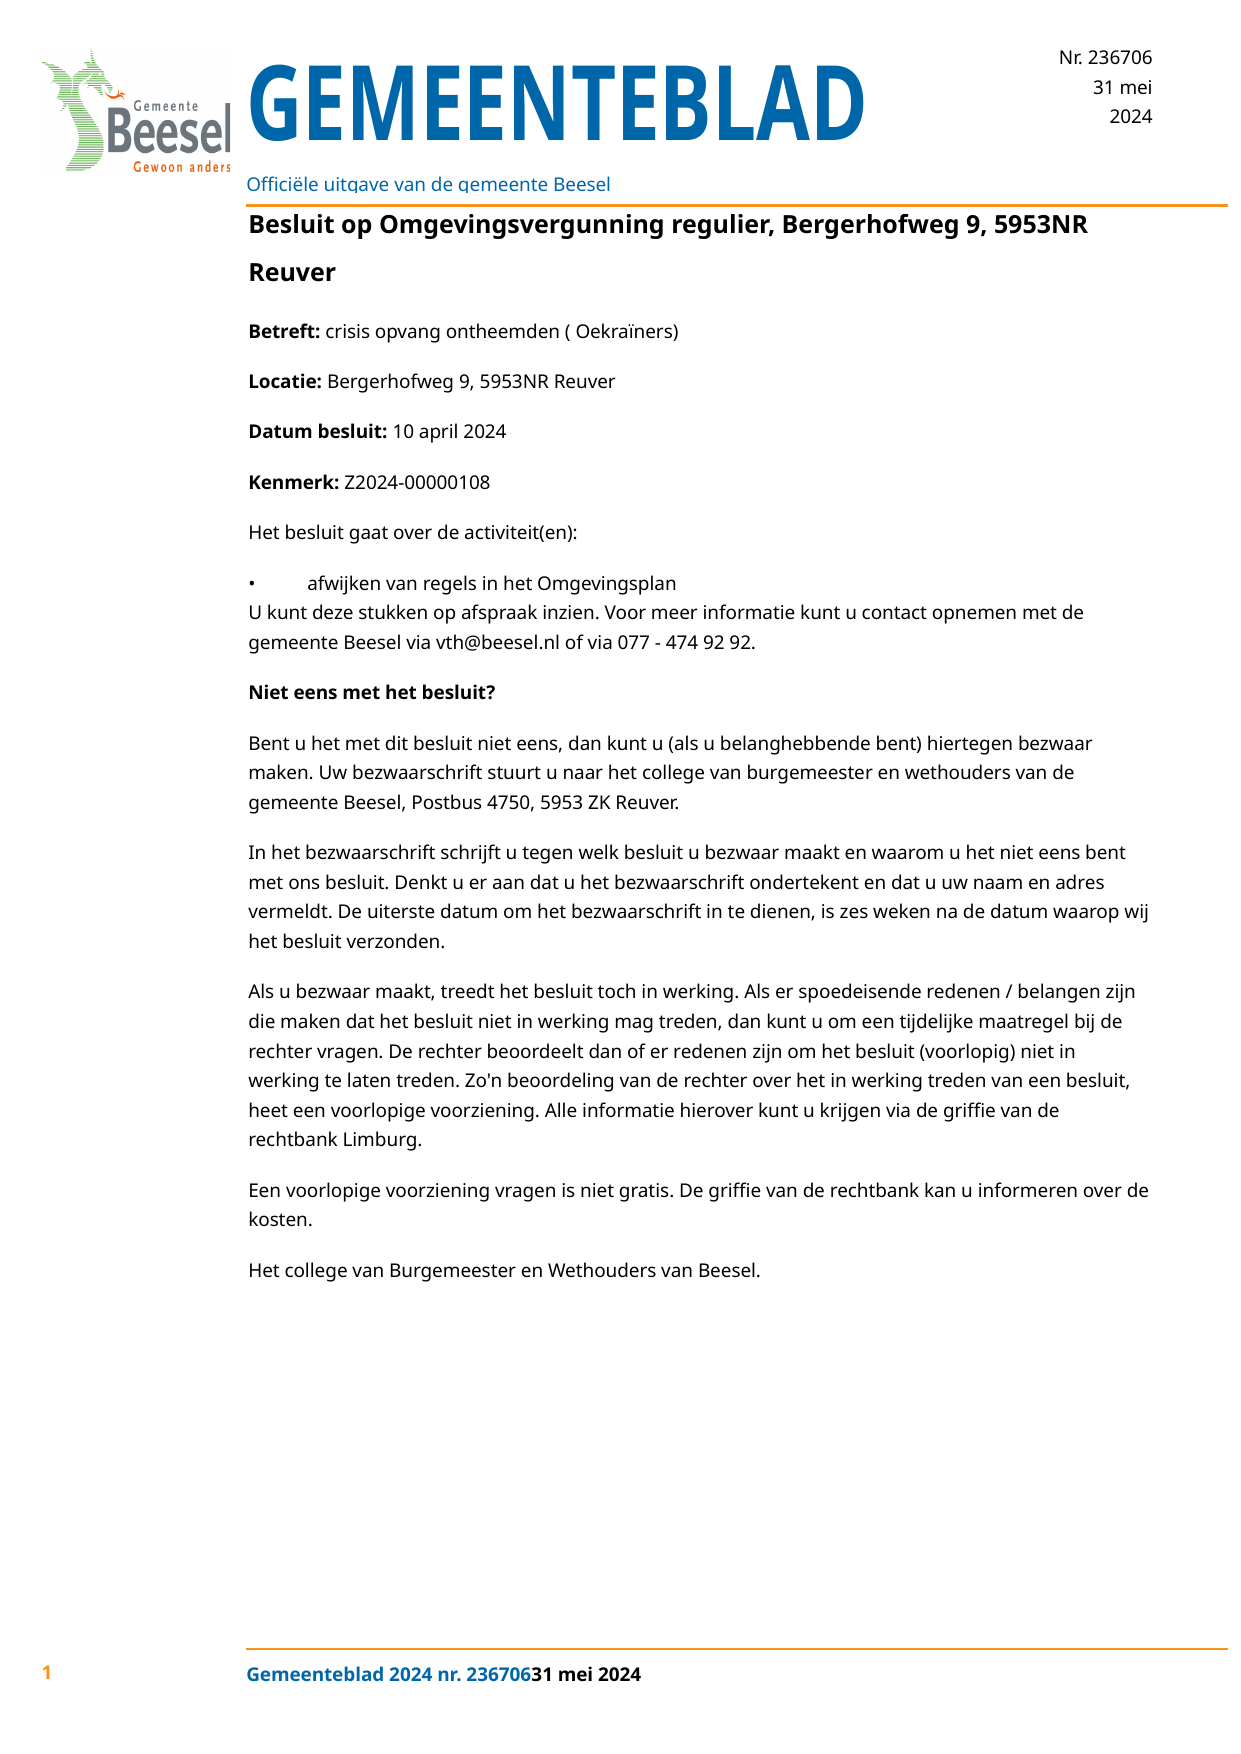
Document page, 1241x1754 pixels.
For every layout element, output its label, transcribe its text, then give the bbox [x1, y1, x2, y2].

list afwijken van regels in het Omgevingsplan [248, 570, 1152, 596]
text Kenmerk: Z2024-00000108 [248, 469, 1152, 495]
text Bent u het met dit besluit niet eens, dan kunt u (als u belanghebbende bent) hiertegen bezwaar maken. Uw bezwaarschrift stuurt u naar het college van burgemeester en wethouders van de gemeente Beesel, Postbus 4750, 5953 ZK Reuver. [248, 730, 1152, 815]
text Datum besluit: 10 april 2024 [248, 419, 1152, 444]
text Een voorlopige voorziening vragen is niet gratis. De griffie van de rechtbank kan u informeren over de kosten. [248, 1177, 1152, 1232]
text Betreft: crisis opvang ontheemden ( Oekraïners) [248, 318, 1152, 344]
text Niet eens met het besluit? [248, 679, 1152, 705]
text In het bezwaarschrift schrijft u tegen welk besluit u bezwaar maakt en waarom u het niet eens bent met ons besluit. Denkt u er aan dat u het bezwaarschrift ondertekent en dat u uw naam en adres vermeldt. De uiterste datum om het bezwaarschrift in te dienen, is zes weken na de datum waarop wij het besluit verzonden. [248, 839, 1152, 954]
text Locatie: Bergerhofweg 9, 5953NR Reuver [248, 368, 1152, 394]
text Besluit op Omgevingsvergunning regulier, Bergerhofweg 9, 5953NR Reuver [248, 207, 1152, 288]
text U kunt deze stukken op afspraak inzien. Voor meer informatie kunt u contact opnemen met de gemeente Beesel via vth@beesel.nl of via 077 - 474 92 92. [248, 599, 1152, 655]
text Het besluit gaat over de activiteit(en): [248, 519, 1152, 545]
text Het college van Burgemeester en Wethouders van Beesel. [248, 1257, 1152, 1283]
text Als u bezwaar maakt, treedt het besluit toch in werking. Als er spoedeisende redenen / belangen zijn die maken dat het besluit niet in werking mag treden, dan kunt u om een tijdelijke maatregel bij de rechter vragen. De rechter beoordeelt dan of er redenen zijn om het besluit (voorlopig) niet in werking te laten treden. Zo'n beoordeling van de rechter over het in werking treden van een besluit, heet een voorlopige voorziening. Alle informatie hierover kunt u krijgen via de griffie van de rechtbank Limburg. [248, 979, 1152, 1152]
picture [41, 47, 231, 172]
